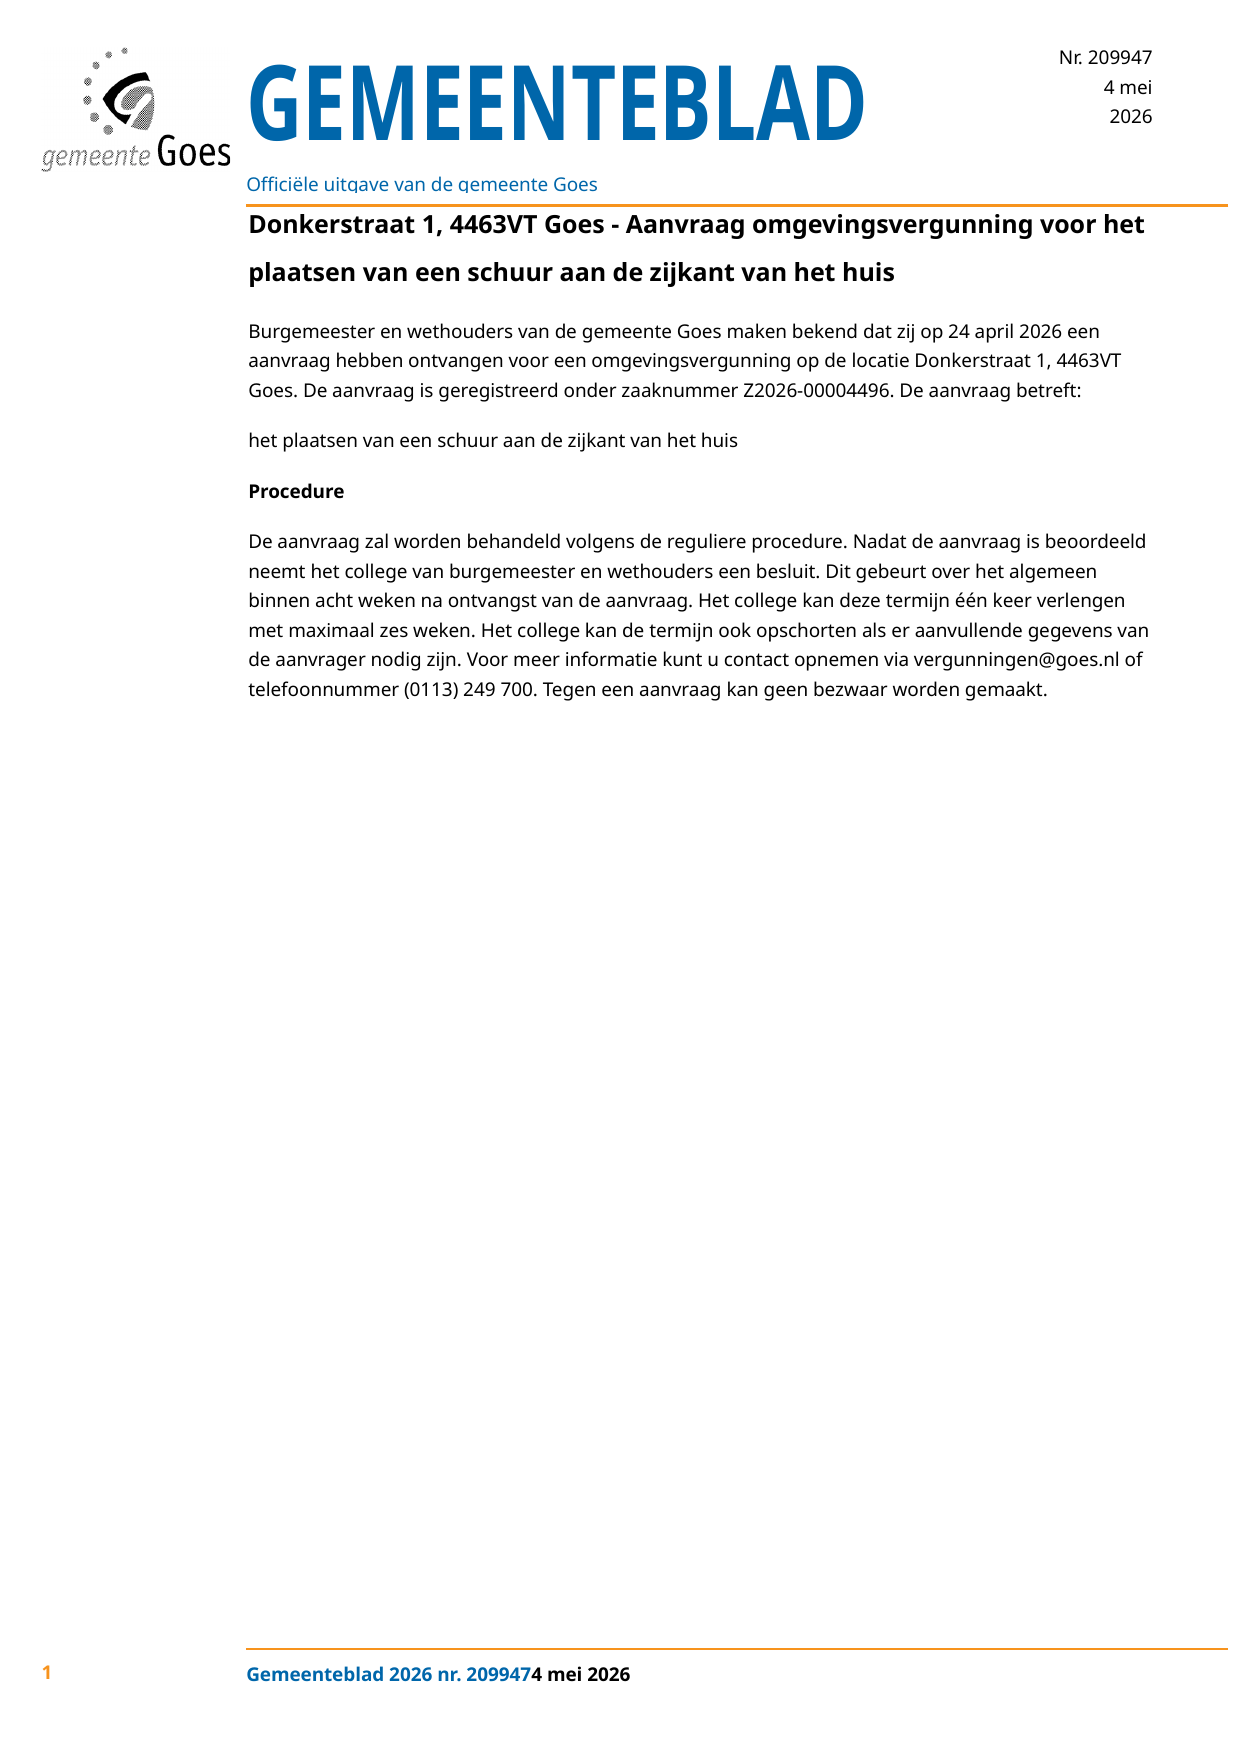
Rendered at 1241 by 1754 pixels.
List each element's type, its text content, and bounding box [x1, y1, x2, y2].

picture [41, 47, 231, 172]
text het plaatsen van een schuur aan de zijkant van het huis [248, 427, 1152, 453]
text Procedure [248, 478, 1152, 504]
text Burgemeester en wethouders van de gemeente Goes maken bekend dat zij op 24 april 2026 een aanvraag hebben ontvangen voor een omgevingsvergunning op de locatie Donkerstraat 1, 4463VT Goes. De aanvraag is geregistreerd onder zaaknummer Z2026-00004496. De aanvraag betreft: [248, 318, 1152, 403]
text De aanvraag zal worden behandeld volgens de reguliere procedure. Nadat de aanvraag is beoordeeld neemt het college van burgemeester en wethouders een besluit. Dit gebeurt over het algemeen binnen acht weken na ontvangst van de aanvraag. Het college kan deze termijn één keer verlengen met maximaal zes weken. Het college kan de termijn ook opschorten als er aanvullende gegevens van de aanvrager nodig zijn. Voor meer informatie kunt u contact opnemen via vergunningen@goes.nl of telefoonnummer (0113) 249 700. Tegen een aanvraag kan geen bezwaar worden gemaakt. [248, 528, 1152, 702]
text Donkerstraat 1, 4463VT Goes - Aanvraag omgevingsvergunning voor het plaatsen van een schuur aan de zijkant van het huis [248, 207, 1152, 288]
